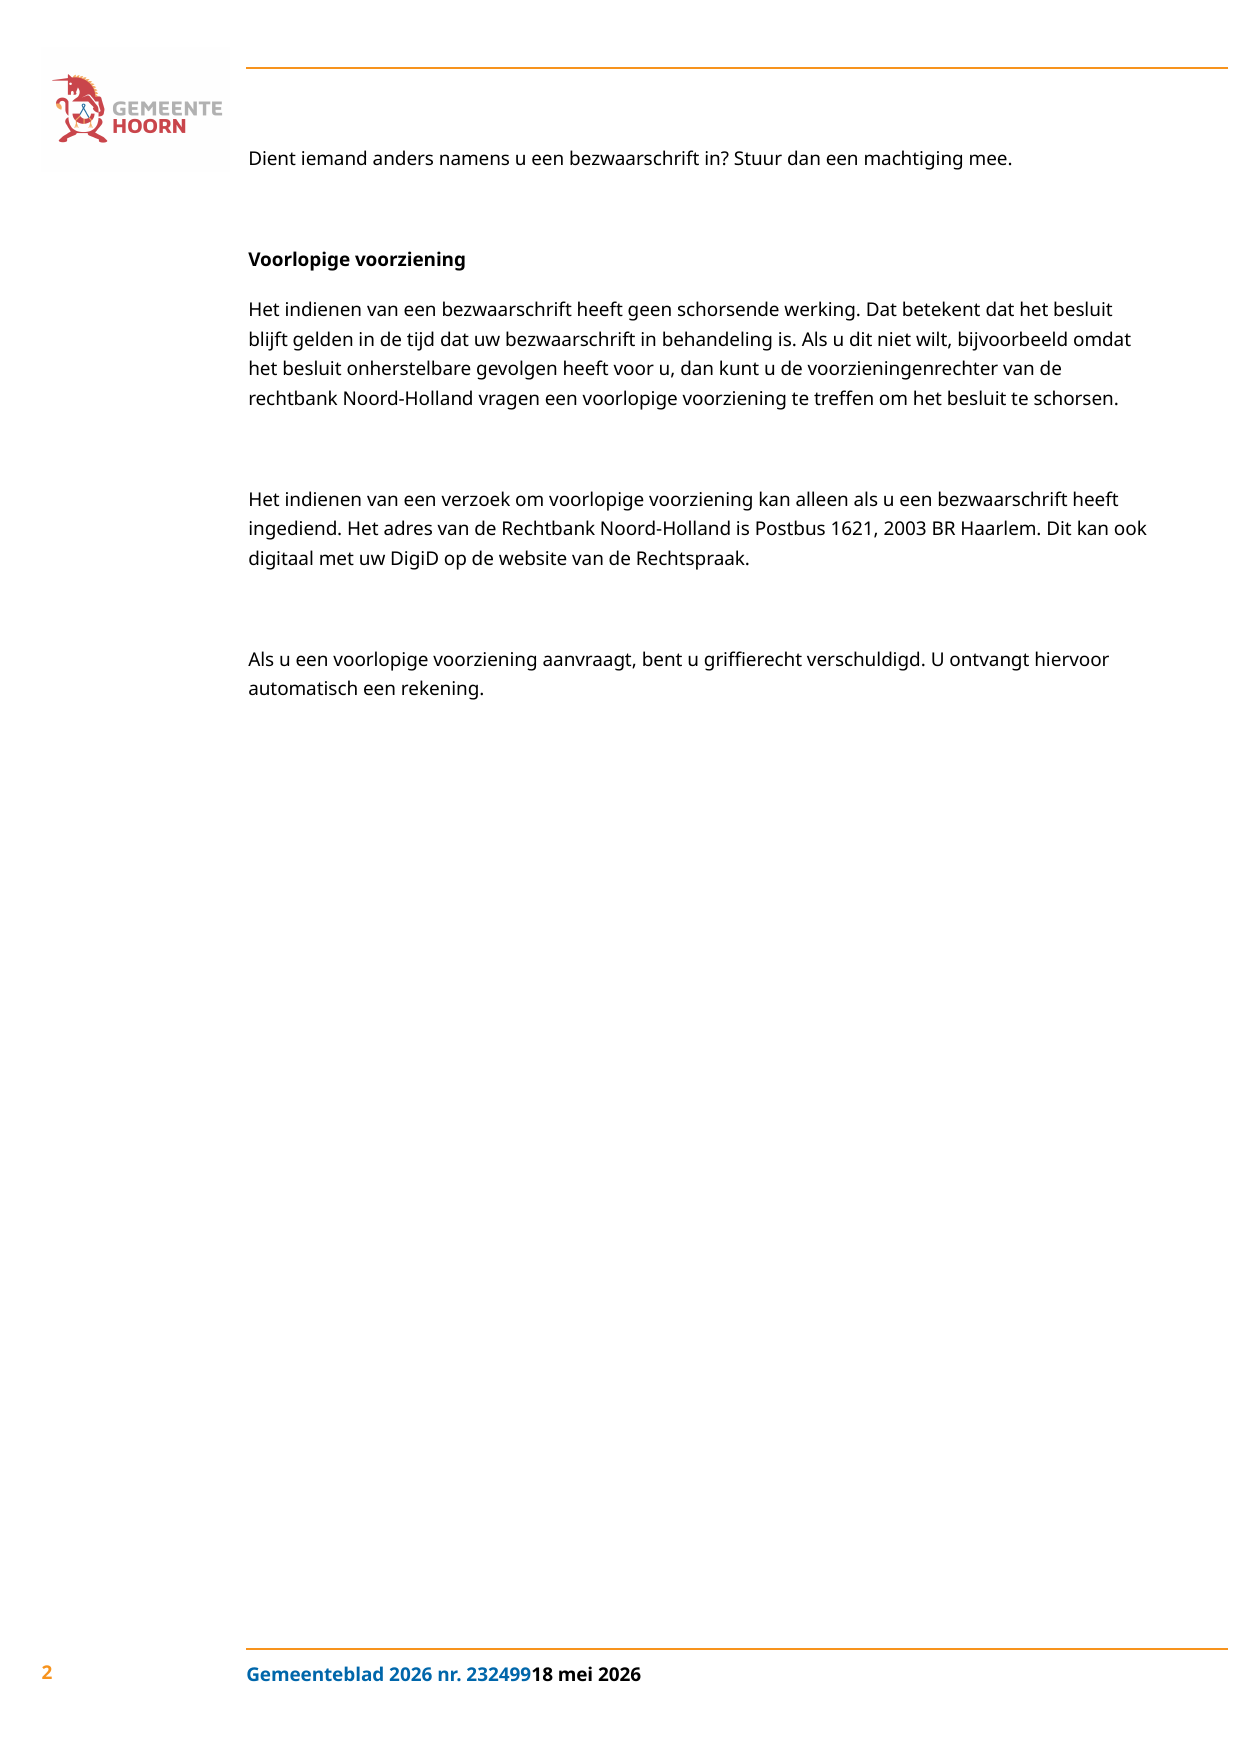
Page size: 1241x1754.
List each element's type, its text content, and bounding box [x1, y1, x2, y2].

text Het indienen van een verzoek om voorlopige voorziening kan alleen als u een bezwaarschrift heeft ingediend. Het adres van de Rechtbank Noord-Holland is Postbus 1621, 2003 BR Haarlem. Dit kan ook digitaal met uw DigiD op de website van de Rechtspraak. [248, 486, 1152, 571]
text Dient iemand anders namens u een bezwaarschrift in? Stuur dan een machtiging mee. [248, 145, 1152, 171]
text Voorlopige voorziening [248, 246, 1152, 272]
text Het indienen van een bezwaarschrift heeft geen schorsende werking. Dat betekent dat het besluit blijft gelden in de tijd dat uw bezwaarschrift in behandeling is. Als u dit niet wilt, bijvoorbeeld omdat het besluit onherstelbare gevolgen heeft voor u, dan kunt u de voorzieningenrechter van de rechtbank Noord-Holland vragen een voorlopige voorziening te treffen om het besluit te schorsen. [248, 296, 1152, 411]
text Als u een voorlopige voorziening aanvraagt, bent u griffierecht verschuldigd. U ontvangt hiervoor automatisch een rekening. [248, 646, 1152, 701]
picture [41, 47, 231, 172]
